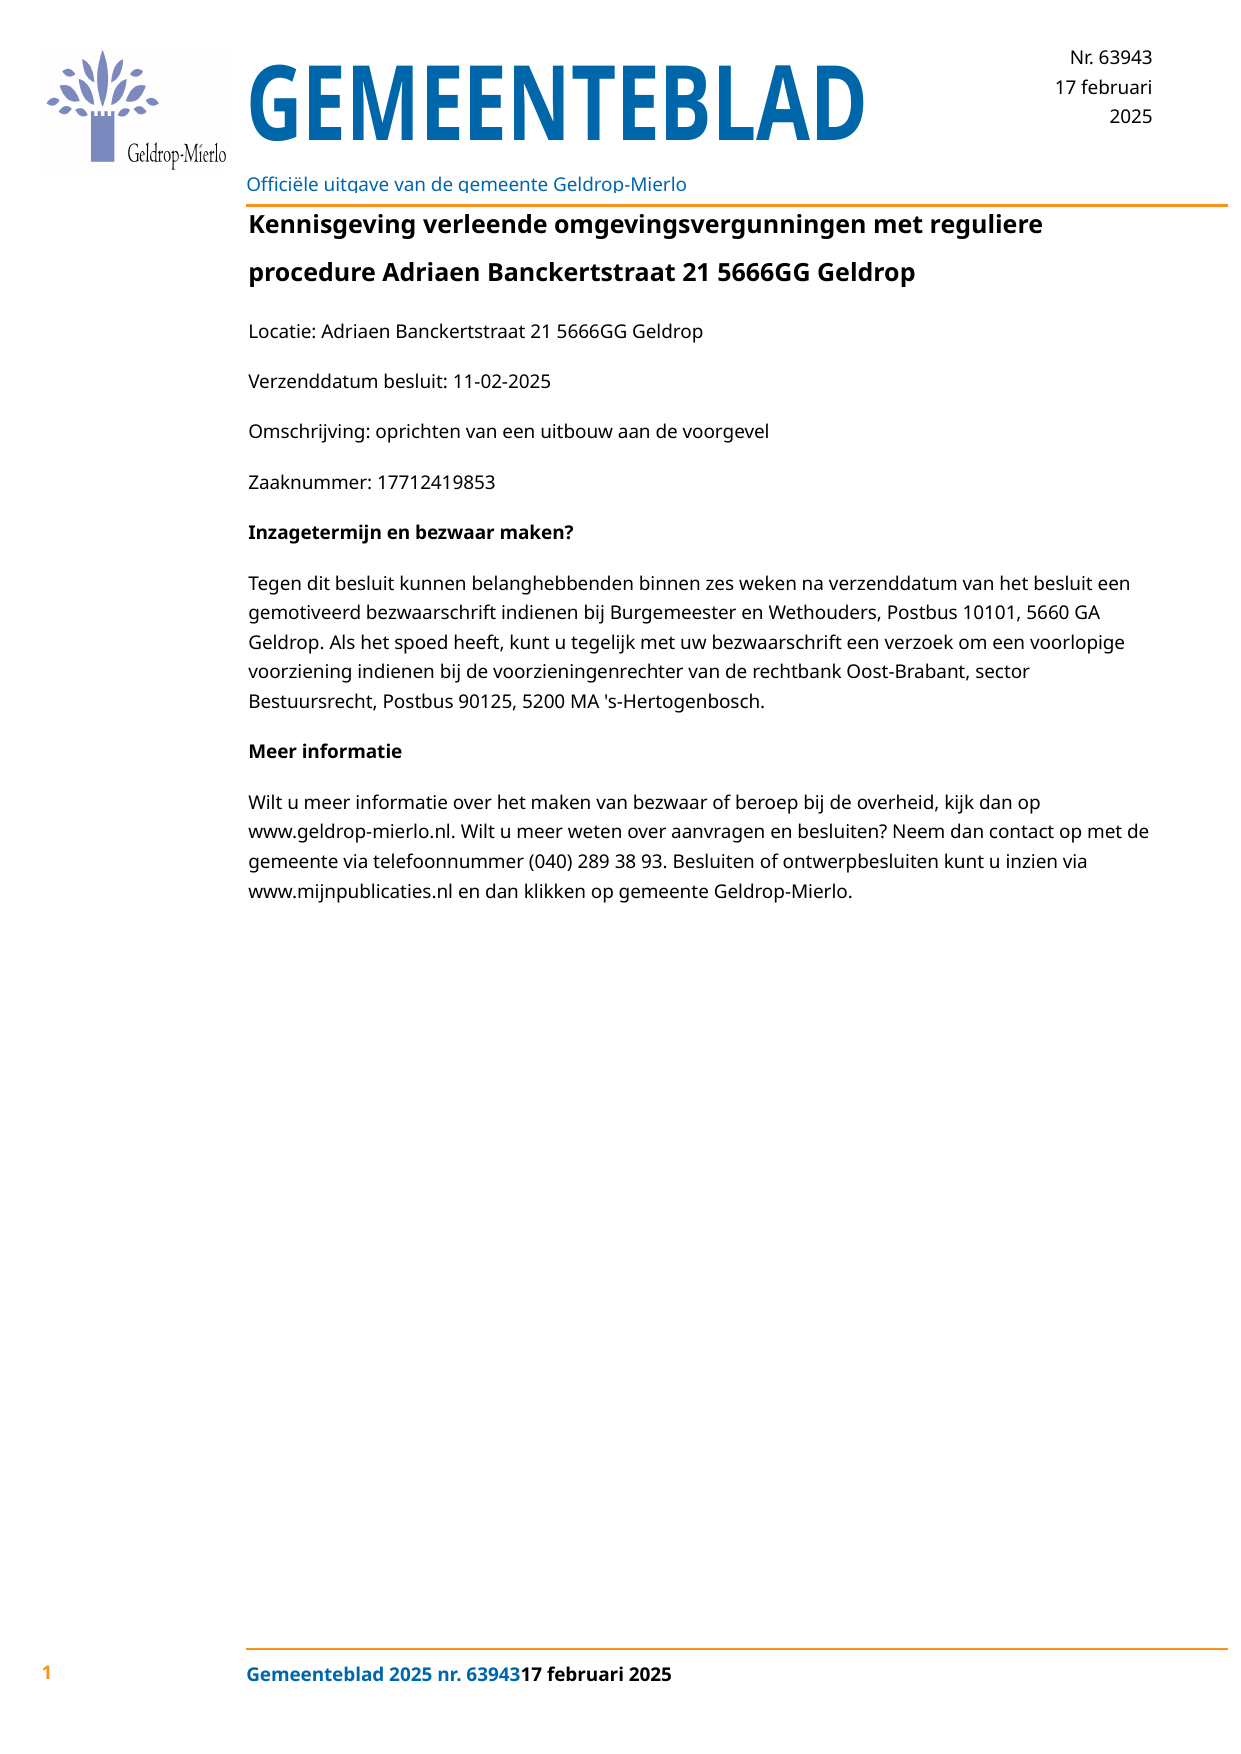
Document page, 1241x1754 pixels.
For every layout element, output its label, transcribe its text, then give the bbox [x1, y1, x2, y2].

text Locatie: Adriaen Banckertstraat 21 5666GG Geldrop [248, 318, 1152, 344]
picture [41, 47, 231, 172]
text Kennisgeving verleende omgevingsvergunningen met reguliere procedure Adriaen Banckertstraat 21 5666GG Geldrop [248, 207, 1152, 288]
text Wilt u meer informatie over het maken van bezwaar of beroep bij de overheid, kijk dan op www.geldrop-mierlo.nl. Wilt u meer weten over aanvragen en besluiten? Neem dan contact op met de gemeente via telefoonnummer (040) 289 38 93. Besluiten of ontwerpbesluiten kunt u inzien via www.mijnpublicaties.nl en dan klikken op gemeente Geldrop-Mierlo. [248, 789, 1152, 904]
text Zaaknummer: 17712419853 [248, 469, 1152, 495]
text Verzenddatum besluit: 11-02-2025 [248, 368, 1152, 394]
text Meer informatie [248, 739, 1152, 764]
text Tegen dit besluit kunnen belanghebbenden binnen zes weken na verzenddatum van het besluit een gemotiveerd bezwaarschrift indienen bij Burgemeester en Wethouders, Postbus 10101, 5660 GA Geldrop. Als het spoed heeft, kunt u tegelijk met uw bezwaarschrift een verzoek om een voorlopige voorziening indienen bij de voorzieningenrechter van de rechtbank Oost-Brabant, sector Bestuursrecht, Postbus 90125, 5200 MA 's-Hertogenbosch. [248, 570, 1152, 714]
text Inzagetermijn en bezwaar maken? [248, 519, 1152, 545]
text Omschrijving: oprichten van een uitbouw aan de voorgevel [248, 419, 1152, 444]
